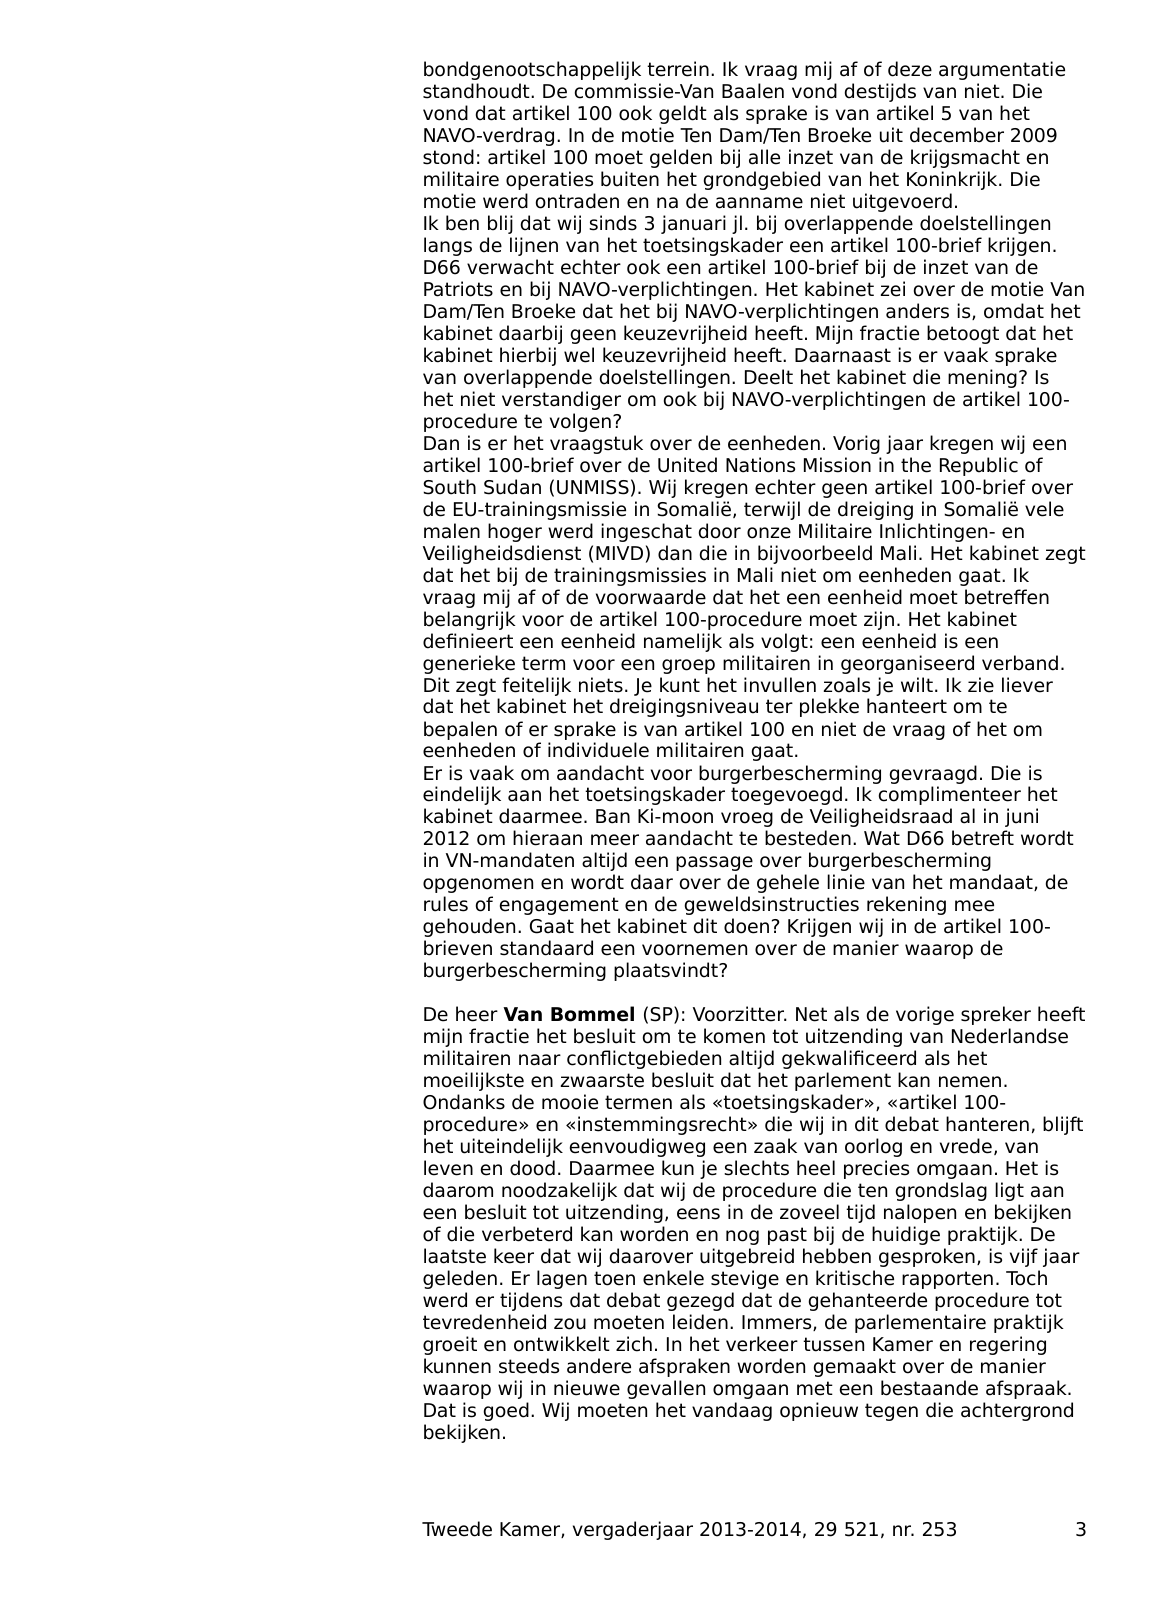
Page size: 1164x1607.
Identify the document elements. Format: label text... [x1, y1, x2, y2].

text De heer Van Bommel (SP): Voorzitter. Net als de vorige spreker heeft mijn fractie het besluit om te komen tot uitzending van Nederlandse militairen naar conflictgebieden altijd gekwalificeerd als het moeilijkste en zwaarste besluit dat het parlement kan nemen. Ondanks de mooie termen als «toetsingskader», «artikel 100-procedure» en «instemmingsrecht» die wij in dit debat hanteren, blijft het uiteindelijk eenvoudigweg een zaak van oorlog en vrede, van leven en dood. Daarmee kun je slechts heel precies omgaan. Het is daarom noodzakelijk dat wij de procedure die ten grondslag ligt aan een besluit tot uitzending, eens in de zoveel tijd nalopen en bekijken of die verbeterd kan worden en nog past bij de huidige praktijk. De laatste keer dat wij daarover uitgebreid hebben gesproken, is vijf jaar geleden. Er lagen toen enkele stevige en kritische rapporten. Toch werd er tijdens dat debat gezegd dat de gehanteerde procedure tot tevredenheid zou moeten leiden. Immers, de parlementaire praktijk groeit en ontwikkelt zich. In het verkeer tussen Kamer en regering kunnen steeds andere afspraken worden gemaakt over de manier waarop wij in nieuwe gevallen omgaan met een bestaande afspraak. Dat is goed. Wij moeten het vandaag opnieuw tegen die achtergrond bekijken. [422, 1004, 1087, 1444]
text Dan is er het vraagstuk over de eenheden. Vorig jaar kregen wij een artikel 100-brief over de United Nations Mission in the Republic of South Sudan (UNMISS). Wij kregen echter geen artikel 100-brief over de EU-trainingsmissie in Somalië, terwijl de dreiging in Somalië vele malen hoger werd ingeschat door onze Militaire Inlichtingen- en Veiligheidsdienst (MIVD) dan die in bijvoorbeeld Mali. Het kabinet zegt dat het bij de trainingsmissies in Mali niet om eenheden gaat. Ik vraag mij af of de voorwaarde dat het een eenheid moet betreffen belangrijk voor de artikel 100-procedure moet zijn. Het kabinet definieert een eenheid namelijk als volgt: een eenheid is een generieke term voor een groep militairen in georganiseerd verband. Dit zegt feitelijk niets. Je kunt het invullen zoals je wilt. Ik zie liever dat het kabinet het dreigingsniveau ter plekke hanteert om te bepalen of er sprake is van artikel 100 en niet de vraag of het om eenheden of individuele militairen gaat. [422, 433, 1087, 762]
text Er is vaak om aandacht voor burgerbescherming gevraagd. Die is eindelijk aan het toetsingskader toegevoegd. Ik complimenteer het kabinet daarmee. Ban Ki-moon vroeg de Veiligheidsraad al in juni 2012 om hieraan meer aandacht te besteden. Wat D66 betreft wordt in VN-mandaten altijd een passage over burgerbescherming opgenomen en wordt daar over de gehele linie van het mandaat, de rules of engagement en de geweldsinstructies rekening mee gehouden. Gaat het kabinet dit doen? Krijgen wij in de artikel 100-brieven standaard een voornemen over de manier waarop de burgerbescherming plaatsvindt? [422, 762, 1087, 982]
text bondgenootschappelijk terrein. Ik vraag mij af of deze argumentatie standhoudt. De commissie-Van Baalen vond destijds van niet. Die vond dat artikel 100 ook geldt als sprake is van artikel 5 van het NAVO-verdrag. In de motie Ten Dam/Ten Broeke uit december 2009 stond: artikel 100 moet gelden bij alle inzet van de krijgsmacht en militaire operaties buiten het grondgebied van het Koninkrijk. Die motie werd ontraden en na de aanname niet uitgevoerd. [422, 59, 1087, 213]
text Ik ben blij dat wij sinds 3 januari jl. bij overlappende doelstellingen langs de lijnen van het toetsingskader een artikel 100-brief krijgen. D66 verwacht echter ook een artikel 100-brief bij de inzet van de Patriots en bij NAVO-verplichtingen. Het kabinet zei over de motie Van Dam/Ten Broeke dat het bij NAVO-verplichtingen anders is, omdat het kabinet daarbij geen keuzevrijheid heeft. Mijn fractie betoogt dat het kabinet hierbij wel keuzevrijheid heeft. Daarnaast is er vaak sprake van overlappende doelstellingen. Deelt het kabinet die mening? Is het niet verstandiger om ook bij NAVO-verplichtingen de artikel 100-procedure te volgen? [422, 213, 1087, 433]
